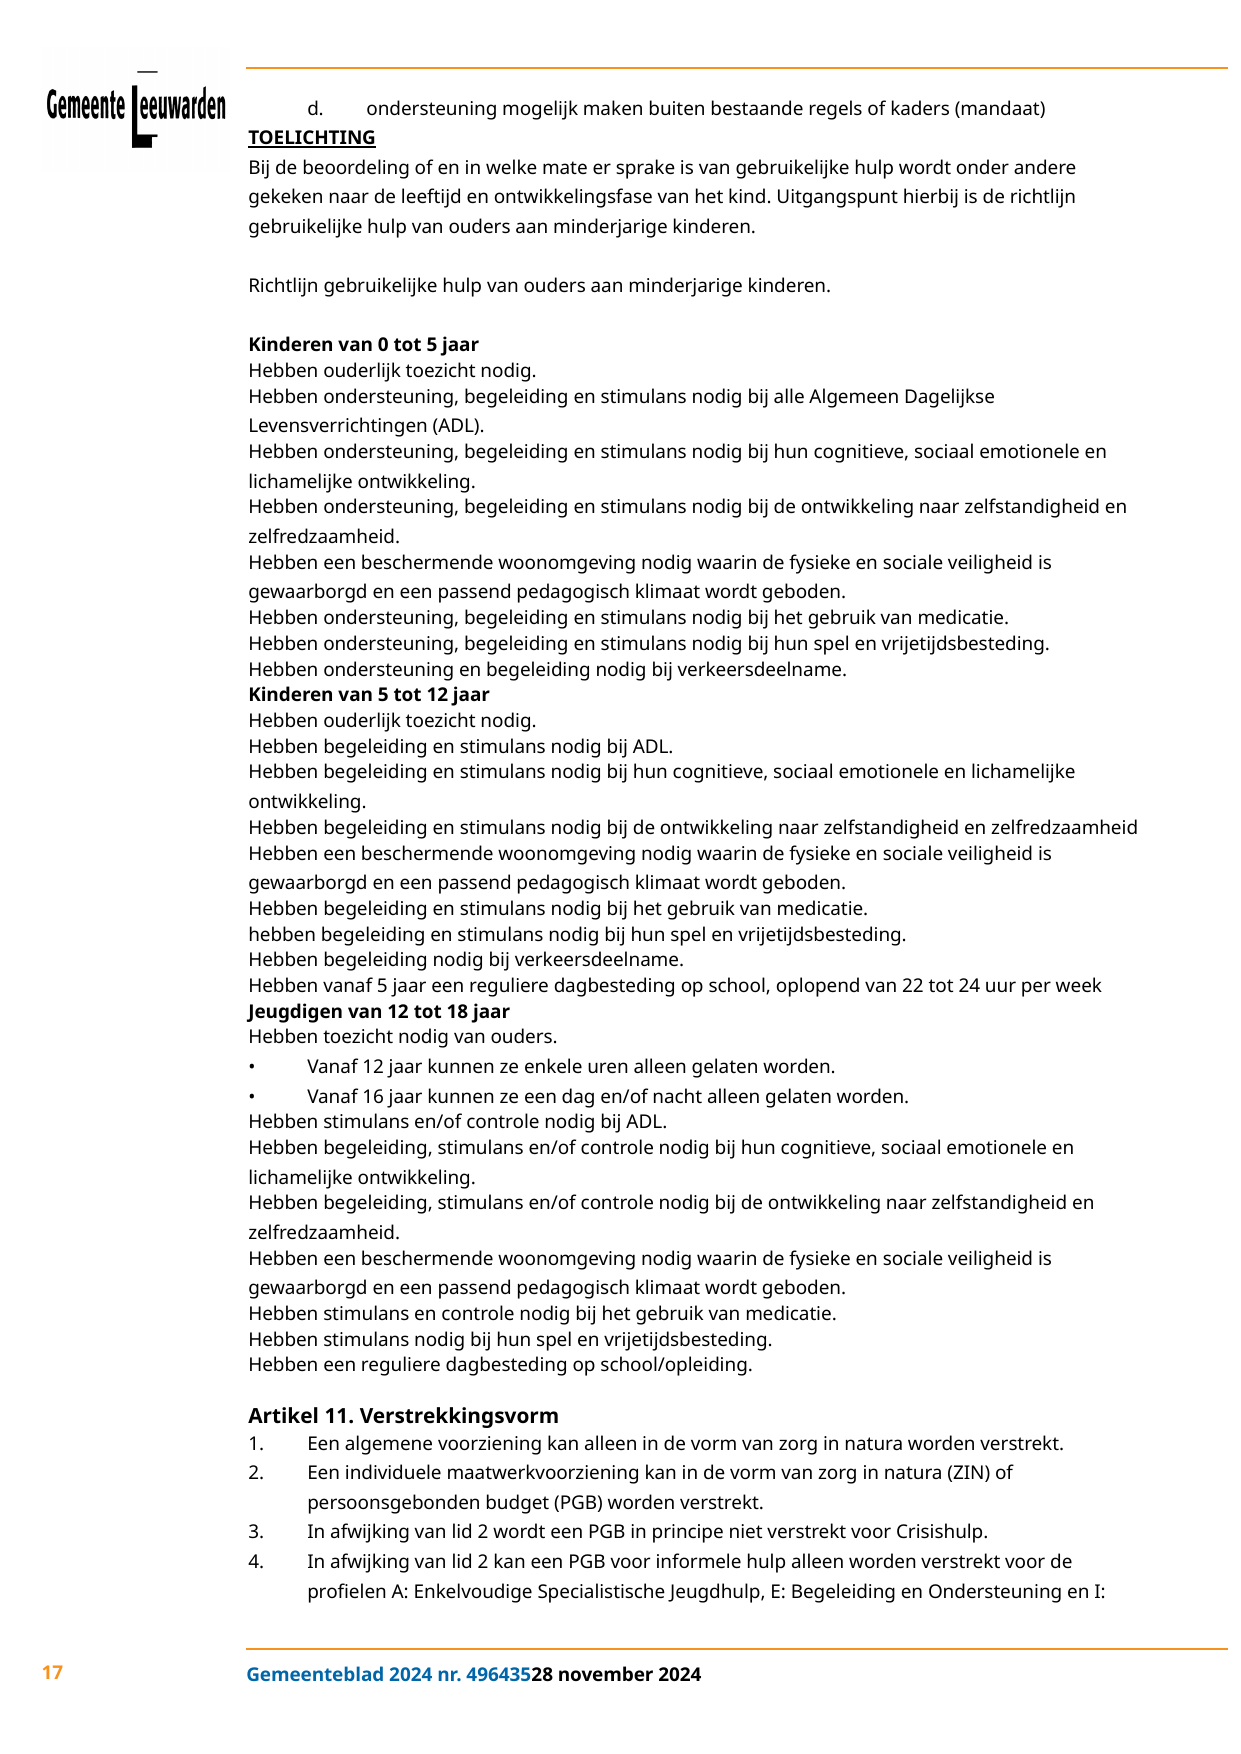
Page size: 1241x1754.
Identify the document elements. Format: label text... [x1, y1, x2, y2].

table_cell Hebben ondersteuning, begeleiding en stimulans nodig bij hun cognitieve, sociaal emotionele en lichamelijke ontwikkeling. [248, 438, 1152, 494]
table_cell Hebben begeleiding en stimulans nodig bij hun cognitieve, sociaal emotionele en lichamelijke ontwikkeling. [248, 759, 1152, 814]
table_cell Hebben begeleiding en stimulans nodig bij ADL. [248, 733, 1152, 759]
picture [41, 47, 231, 172]
table_cell Hebben stimulans en/of controle nodig bij ADL. [248, 1109, 1152, 1134]
table_cell Hebben ondersteuning, begeleiding en stimulans nodig bij hun spel en vrijetijdsbesteding. [248, 630, 1152, 656]
table_cell Hebben begeleiding, stimulans en/of controle nodig bij de ontwikkeling naar zelfstandigheid en zelfredzaamheid. [248, 1190, 1152, 1245]
text Artikel 11. Verstrekkingsvorm [248, 1401, 1152, 1430]
text TOELICHTING [248, 124, 1152, 150]
table_cell Hebben een beschermende woonomgeving nodig waarin de fysieke en sociale veiligheid is gewaarborgd en een passend pedagogisch klimaat wordt geboden. [248, 840, 1152, 895]
list Een individuele maatwerkvoorziening kan in de vorm van zorg in natura (ZIN) of persoonsgebonden budget (PGB) worden verstrekt. [248, 1459, 1152, 1515]
table_cell Hebben stimulans nodig bij hun spel en vrijetijdsbesteding. [248, 1326, 1152, 1352]
table_cell Hebben vanaf 5 jaar een reguliere dagbesteding op school, oplopend van 22 tot 24 uur per week [248, 972, 1152, 998]
table_cell Hebben een reguliere dagbesteding op school/opleiding. [248, 1352, 1152, 1377]
table_cell Hebben begeleiding nodig bij verkeersdeelname. [248, 946, 1152, 972]
table_cell hebben begeleiding en stimulans nodig bij hun spel en vrijetijdsbesteding. [248, 921, 1152, 946]
list ondersteuning mogelijk maken buiten bestaande regels of kaders (mandaat) [307, 95, 1152, 121]
table_cell Hebben ouderlijk toezicht nodig. [248, 707, 1152, 733]
text Richtlijn gebruikelijke hulp van ouders aan minderjarige kinderen. [248, 272, 1152, 298]
table_cell Hebben een beschermende woonomgeving nodig waarin de fysieke en sociale veiligheid is gewaarborgd en een passend pedagogisch klimaat wordt geboden. [248, 1245, 1152, 1300]
table_cell Hebben begeleiding en stimulans nodig bij de ontwikkeling naar zelfstandigheid en zelfredzaamheid [248, 814, 1152, 840]
list In afwijking van lid 2 kan een PGB voor informele hulp alleen worden verstrekt voor de profielen A: Enkelvoudige Specialistische Jeugdhulp, E: Begeleiding en Ondersteuning en I: [248, 1548, 1152, 1603]
table_cell Hebben toezicht nodig van ouders. Vanaf 12 jaar kunnen ze enkele uren alleen gelaten worden. Vanaf 16 jaar kunnen ze een dag en/of nacht alleen gelaten worden. [248, 1024, 1152, 1108]
text Bij de beoordeling of en in welke mate er sprake is van gebruikelijke hulp wordt onder andere gekeken naar de leeftijd en ontwikkelingsfase van het kind. Uitgangspunt hierbij is de richtlijn gebruikelijke hulp van ouders aan minderjarige kinderen. [248, 154, 1152, 239]
table_cell Hebben begeleiding en stimulans nodig bij het gebruik van medicatie. [248, 895, 1152, 921]
table_cell Hebben stimulans en controle nodig bij het gebruik van medicatie. [248, 1300, 1152, 1326]
table_cell Hebben ondersteuning, begeleiding en stimulans nodig bij het gebruik van medicatie. [248, 604, 1152, 630]
list In afwijking van lid 2 wordt een PGB in principe niet verstrekt voor Crisishulp. [248, 1519, 1152, 1544]
table_cell Hebben begeleiding, stimulans en/of controle nodig bij hun cognitieve, sociaal emotionele en lichamelijke ontwikkeling. [248, 1134, 1152, 1189]
table_cell Hebben ondersteuning, begeleiding en stimulans nodig bij de ontwikkeling naar zelfstandigheid en zelfredzaamheid. [248, 494, 1152, 549]
list Een algemene voorziening kan alleen in de vorm van zorg in natura worden verstrekt. [248, 1430, 1152, 1456]
table_cell Hebben ondersteuning en begeleiding nodig bij verkeersdeelname. [248, 656, 1152, 681]
table_cell Hebben een beschermende woonomgeving nodig waarin de fysieke en sociale veiligheid is gewaarborgd en een passend pedagogisch klimaat wordt geboden. [248, 549, 1152, 604]
table_header Kinderen van 0 tot 5 jaar [248, 332, 1152, 357]
table_cell Kinderen van 5 tot 12 jaar [248, 681, 1152, 707]
table_cell Hebben ondersteuning, begeleiding en stimulans nodig bij alle Algemeen Dagelijkse Levensverrichtingen (ADL). [248, 383, 1152, 438]
table_cell Hebben ouderlijk toezicht nodig. [248, 357, 1152, 383]
table_cell Jeugdigen van 12 tot 18 jaar [248, 998, 1152, 1024]
